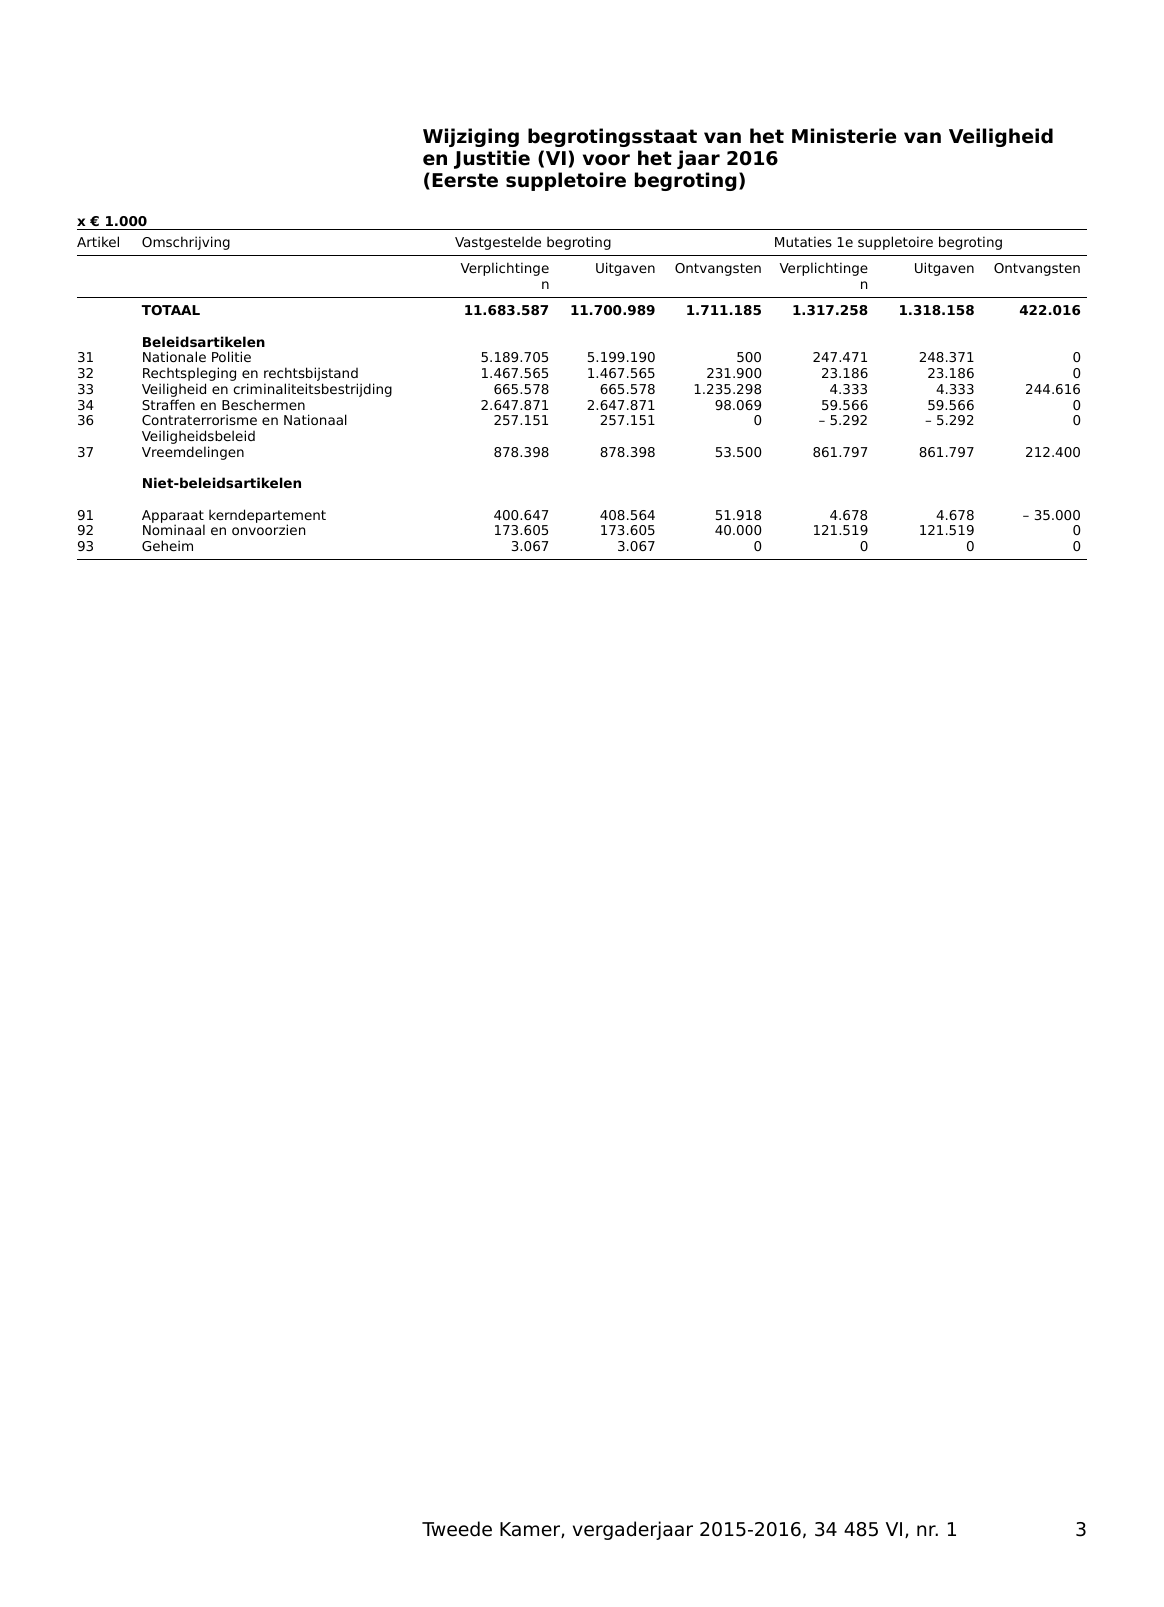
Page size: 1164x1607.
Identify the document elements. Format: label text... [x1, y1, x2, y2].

table_cell 0 [980, 539, 1087, 559]
table_cell 0 [980, 350, 1087, 366]
table_cell 1.317.258 [768, 298, 874, 319]
table_cell [449, 492, 555, 507]
table_cell 4.333 [768, 382, 874, 397]
table_cell 0 [980, 523, 1087, 539]
table_cell Uitgaven [874, 256, 980, 297]
table_cell [136, 256, 449, 297]
table_cell 400.647 [449, 508, 555, 523]
table_cell [77, 460, 136, 476]
table_cell 500 [661, 350, 768, 366]
table_cell Artikel [77, 230, 136, 255]
table_cell 257.151 [555, 413, 661, 444]
table_cell TOTAAL [136, 298, 449, 319]
text Wijziging begrotingsstaat van het Ministerie van Veiligheid en Justitie (VI) voor het jaar 2016 [422, 126, 1087, 169]
table_cell 4.678 [768, 508, 874, 523]
table_cell [768, 476, 874, 492]
table_cell 3.067 [555, 539, 661, 559]
table_header x € 1.000 [77, 214, 1087, 229]
table_cell – 5.292 [768, 413, 874, 444]
table_cell [77, 256, 136, 297]
table_cell – 5.292 [874, 413, 980, 444]
table_cell [449, 319, 555, 334]
table_cell 3.067 [449, 539, 555, 559]
table_cell 34 [77, 397, 136, 413]
table_cell [874, 492, 980, 507]
table_cell 878.398 [449, 445, 555, 460]
table_cell 408.564 [555, 508, 661, 523]
table_cell 11.683.587 [449, 298, 555, 319]
table_cell 257.151 [449, 413, 555, 444]
table_cell Beleidsartikelen [136, 334, 449, 350]
table_cell Nationale Politie [136, 350, 449, 366]
table_cell 0 [980, 366, 1087, 382]
table_cell [555, 476, 661, 492]
table_cell 4.333 [874, 382, 980, 397]
table_cell [874, 460, 980, 476]
table_cell Verplichtingen [449, 256, 555, 297]
table_cell [555, 334, 661, 350]
table_cell 40.000 [661, 523, 768, 539]
table_cell 244.616 [980, 382, 1087, 397]
table_cell Geheim [136, 539, 449, 559]
table_cell 59.566 [874, 397, 980, 413]
table_cell [768, 492, 874, 507]
table_cell 0 [768, 539, 874, 559]
table_cell 31 [77, 350, 136, 366]
table_cell Vreemdelingen [136, 445, 449, 460]
table_cell 1.235.298 [661, 382, 768, 397]
table_cell [77, 298, 136, 319]
table_cell [555, 492, 661, 507]
table_cell Omschrijving [136, 230, 449, 255]
table_cell 93 [77, 539, 136, 559]
table_cell 23.186 [768, 366, 874, 382]
table_cell 665.578 [555, 382, 661, 397]
table_cell Uitgaven [555, 256, 661, 297]
table_cell 121.519 [768, 523, 874, 539]
table_cell 53.500 [661, 445, 768, 460]
table_cell Contraterrorisme en Nationaal Veiligheidsbeleid [136, 413, 449, 444]
table_cell 11.700.989 [555, 298, 661, 319]
table_cell 1.467.565 [555, 366, 661, 382]
table_cell Vastgestelde begroting [449, 230, 768, 255]
table_cell 37 [77, 445, 136, 460]
table_cell 665.578 [449, 382, 555, 397]
table_cell [661, 492, 768, 507]
table_cell 861.797 [768, 445, 874, 460]
table_cell [555, 460, 661, 476]
table_cell [449, 460, 555, 476]
table_cell 0 [661, 413, 768, 444]
table_cell 231.900 [661, 366, 768, 382]
table_cell 2.647.871 [449, 397, 555, 413]
table_cell Rechtspleging en rechtsbijstand [136, 366, 449, 382]
table_cell 91 [77, 508, 136, 523]
table_cell Straffen en Beschermen [136, 397, 449, 413]
table_cell [980, 319, 1087, 334]
table_cell 212.400 [980, 445, 1087, 460]
table_cell Apparaat kerndepartement [136, 508, 449, 523]
table_cell 861.797 [874, 445, 980, 460]
table_cell Ontvangsten [980, 256, 1087, 297]
table_cell 1.467.565 [449, 366, 555, 382]
table_cell 51.918 [661, 508, 768, 523]
table_cell 0 [980, 397, 1087, 413]
table_cell [980, 476, 1087, 492]
table_cell 59.566 [768, 397, 874, 413]
table_cell [768, 319, 874, 334]
table_cell [77, 492, 136, 507]
table_cell 878.398 [555, 445, 661, 460]
table_cell 23.186 [874, 366, 980, 382]
table_cell 1.711.185 [661, 298, 768, 319]
table_cell 2.647.871 [555, 397, 661, 413]
table_cell 173.605 [449, 523, 555, 539]
table_cell 0 [874, 539, 980, 559]
table_cell 36 [77, 413, 136, 444]
table_cell 121.519 [874, 523, 980, 539]
table_cell 98.069 [661, 397, 768, 413]
table_cell Verplichtingen [768, 256, 874, 297]
table_cell [980, 492, 1087, 507]
table_cell [980, 334, 1087, 350]
table_cell [661, 319, 768, 334]
table_cell 0 [980, 413, 1087, 444]
table_cell [661, 334, 768, 350]
table_cell [77, 334, 136, 350]
table_cell [555, 319, 661, 334]
table_cell Nominaal en onvoorzien [136, 523, 449, 539]
table_cell [661, 460, 768, 476]
table_cell [136, 319, 449, 334]
table_cell Mutaties 1e suppletoire begroting [768, 230, 1087, 255]
table_cell [661, 476, 768, 492]
table_cell [874, 334, 980, 350]
table_cell [77, 319, 136, 334]
table_cell 32 [77, 366, 136, 382]
table_cell 247.471 [768, 350, 874, 366]
table_cell Veiligheid en criminaliteitsbestrijding [136, 382, 449, 397]
table_cell 92 [77, 523, 136, 539]
table_cell [874, 319, 980, 334]
table_cell 1.318.158 [874, 298, 980, 319]
table_cell 248.371 [874, 350, 980, 366]
table_cell Ontvangsten [661, 256, 768, 297]
table_cell 422.016 [980, 298, 1087, 319]
table_cell [136, 492, 449, 507]
table_cell 4.678 [874, 508, 980, 523]
table_cell – 35.000 [980, 508, 1087, 523]
table_cell 5.189.705 [449, 350, 555, 366]
table_cell [768, 334, 874, 350]
table_cell [449, 334, 555, 350]
table_cell [77, 476, 136, 492]
table_cell Niet-beleidsartikelen [136, 476, 449, 492]
text (Eerste suppletoire begroting) [422, 169, 1087, 192]
table_cell [768, 460, 874, 476]
table_cell [136, 460, 449, 476]
table_cell 0 [661, 539, 768, 559]
table_cell 33 [77, 382, 136, 397]
table_cell 5.199.190 [555, 350, 661, 366]
table_cell [874, 476, 980, 492]
table_cell 173.605 [555, 523, 661, 539]
table_cell [980, 460, 1087, 476]
table_cell [449, 476, 555, 492]
